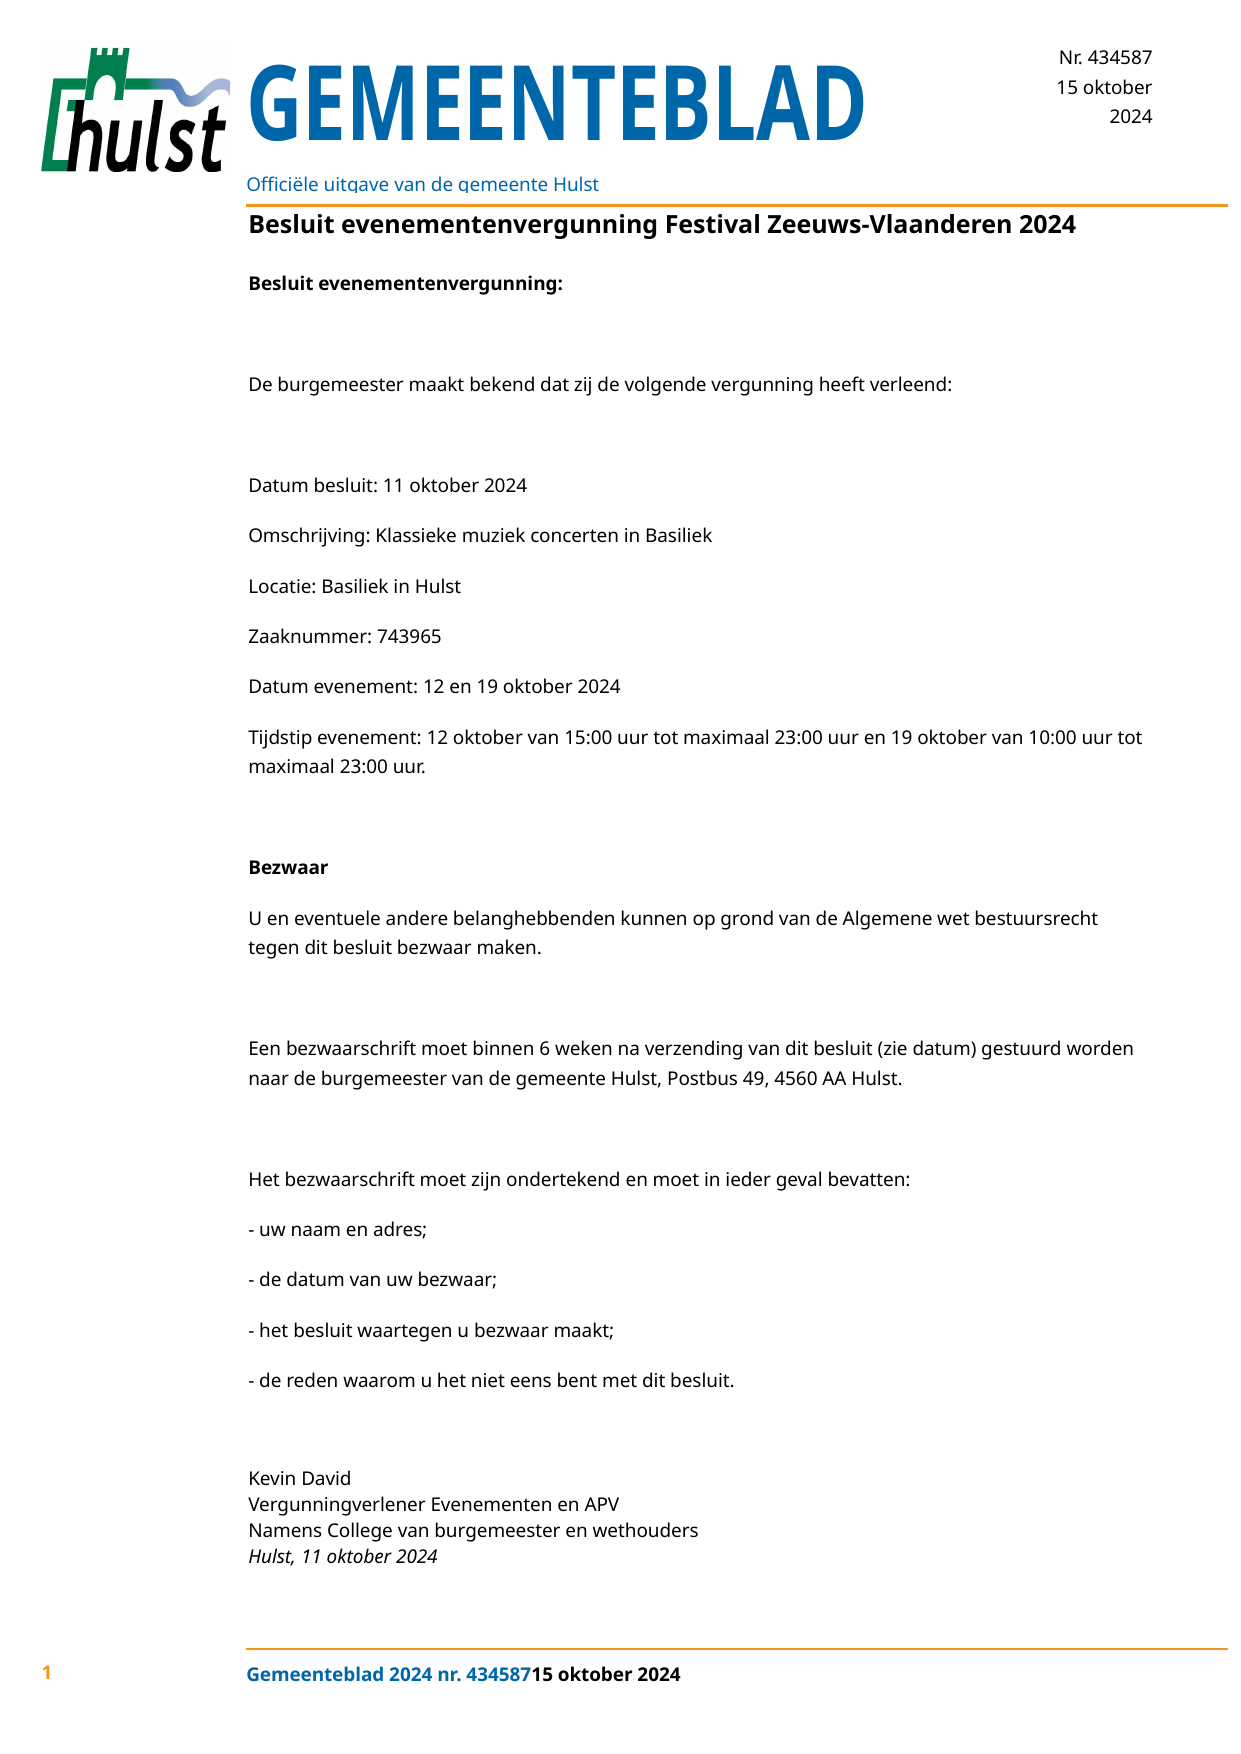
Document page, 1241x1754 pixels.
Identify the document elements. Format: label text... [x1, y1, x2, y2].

text - de datum van uw bezwaar; [248, 1267, 1152, 1292]
picture [41, 47, 231, 172]
text Hulst, 11 oktober 2024 [248, 1543, 1152, 1568]
text Tijdstip evenement: 12 oktober van 15:00 uur tot maximaal 23:00 uur en 19 oktober van 10:00 uur tot maximaal 23:00 uur. [248, 724, 1152, 779]
text Zaaknummer: 743965 [248, 623, 1152, 649]
text Een bezwaarschrift moet binnen 6 weken na verzending van dit besluit (zie datum) gestuurd worden naar de burgemeester van de gemeente Hulst, Postbus 49, 4560 AA Hulst. [248, 1035, 1152, 1091]
text Omschrijving: Klassieke muziek concerten in Basiliek [248, 522, 1152, 548]
text Het bezwaarschrift moet zijn ondertekend en moet in ieder geval bevatten: [248, 1166, 1152, 1191]
text - het besluit waartegen u bezwaar maakt; [248, 1317, 1152, 1343]
text - de reden waarom u het niet eens bent met dit besluit. [248, 1367, 1152, 1393]
text De burgemeester maakt bekend dat zij de volgende vergunning heeft verleend: [248, 371, 1152, 397]
text Datum evenement: 12 en 19 oktober 2024 [248, 674, 1152, 699]
text Besluit evenementenvergunning: [248, 270, 1152, 296]
text Vergunningverlener Evenementen en APV [248, 1491, 1152, 1517]
text Locatie: Basiliek in Hulst [248, 573, 1152, 598]
text Namens College van burgemeester en wethouders [248, 1517, 1152, 1543]
text Besluit evenementenvergunning Festival Zeeuws-Vlaanderen 2024 [248, 207, 1152, 241]
text - uw naam en adres; [248, 1216, 1152, 1242]
text U en eventuele andere belanghebbenden kunnen op grond van de Algemene wet bestuursrecht tegen dit besluit bezwaar maken. [248, 905, 1152, 960]
text Kevin David [248, 1466, 1152, 1491]
text Bezwaar [248, 854, 1152, 880]
text Datum besluit: 11 oktober 2024 [248, 472, 1152, 498]
